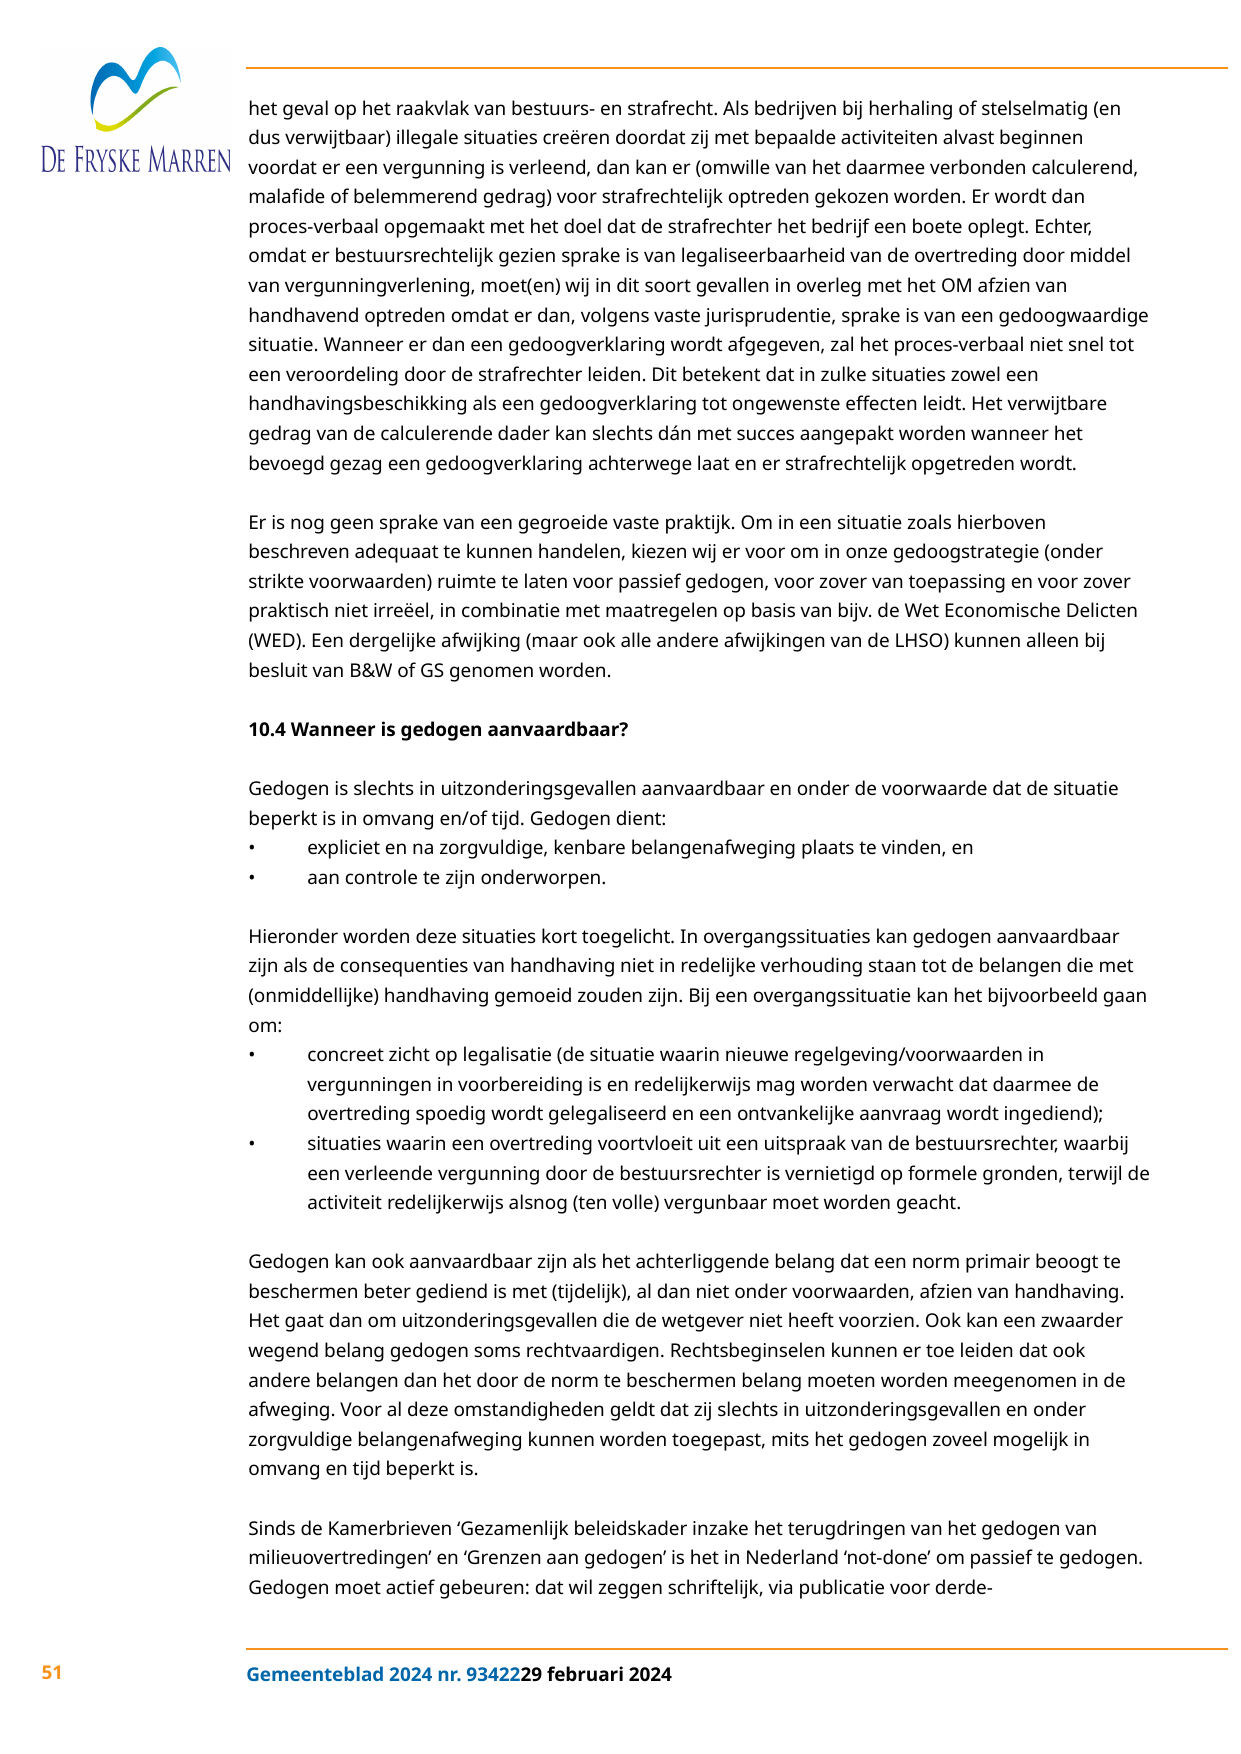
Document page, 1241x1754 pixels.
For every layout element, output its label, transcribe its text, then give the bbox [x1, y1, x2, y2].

text Sinds de Kamerbrieven ‘Gezamenlijk beleidskader inzake het terugdringen van het gedogen van milieuovertredingen’ en ‘Grenzen aan gedogen’ is het in Nederland ‘not-done’ om passief te gedogen. Gedogen moet actief gebeuren: dat wil zeggen schriftelijk, via publicatie voor derde- [248, 1515, 1152, 1600]
list expliciet en na zorgvuldige, kenbare belangenafweging plaats te vinden, en [248, 834, 1152, 860]
list situaties waarin een overtreding voortvloeit uit een uitspraak van de bestuursrechter, waarbij een verleende vergunning door de bestuursrechter is vernietigd op formele gronden, terwijl de activiteit redelijkerwijs alsnog (ten volle) vergunbaar moet worden geacht. [248, 1130, 1152, 1215]
picture [41, 47, 231, 172]
list concreet zicht op legalisatie (de situatie waarin nieuwe regelgeving/voorwaarden in vergunningen in voorbereiding is en redelijkerwijs mag worden verwacht dat daarmee de overtreding spoedig wordt gelegaliseerd en een ontvankelijke aanvraag wordt ingediend); [248, 1041, 1152, 1126]
text Gedogen kan ook aanvaardbaar zijn als het achterliggende belang dat een norm primair beoogt te beschermen beter gediend is met (tijdelijk), al dan niet onder voorwaarden, afzien van handhaving. Het gaat dan om uitzonderingsgevallen die de wetgever niet heeft voorzien. Ook kan een zwaarder wegend belang gedogen soms rechtvaardigen. Rechtsbeginselen kunnen er toe leiden dat ook andere belangen dan het door de norm te beschermen belang moeten worden meegenomen in de afweging. Voor al deze omstandigheden geldt dat zij slechts in uitzonderingsgevallen en onder zorgvuldige belangenafweging kunnen worden toegepast, mits het gedogen zoveel mogelijk in omvang en tijd beperkt is. [248, 1248, 1152, 1481]
text het geval op het raakvlak van bestuurs- en strafrecht. Als bedrijven bij herhaling of stelselmatig (en dus verwijtbaar) illegale situaties creëren doordat zij met bepaalde activiteiten alvast beginnen voordat er een vergunning is verleend, dan kan er (omwille van het daarmee verbonden calculerend, malafide of belemmerend gedrag) voor strafrechtelijk optreden gekozen worden. Er wordt dan proces-verbaal opgemaakt met het doel dat de strafrechter het bedrijf een boete oplegt. Echter, omdat er bestuursrechtelijk gezien sprake is van legaliseerbaarheid van de overtreding door middel van vergunningverlening, moet(en) wij in dit soort gevallen in overleg met het OM afzien van handhavend optreden omdat er dan, volgens vaste jurisprudentie, sprake is van een gedoogwaardige situatie. Wanneer er dan een gedoogverklaring wordt afgegeven, zal het proces-verbaal niet snel tot een veroordeling door de strafrechter leiden. Dit betekent dat in zulke situaties zowel een handhavingsbeschikking als een gedoogverklaring tot ongewenste effecten leidt. Het verwijtbare gedrag van de calculerende dader kan slechts dán met succes aangepakt worden wanneer het bevoegd gezag een gedoogverklaring achterwege laat en er strafrechtelijk opgetreden wordt. [248, 95, 1152, 476]
text 10.4 Wanneer is gedogen aanvaardbaar? [248, 716, 1152, 742]
text Hieronder worden deze situaties kort toegelicht. In overgangssituaties kan gedogen aanvaardbaar zijn als de consequenties van handhaving niet in redelijke verhouding staan tot de belangen die met (onmiddellijke) handhaving gemoeid zouden zijn. Bij een overgangssituatie kan het bijvoorbeeld gaan om: [248, 923, 1152, 1038]
text Er is nog geen sprake van een gegroeide vaste praktijk. Om in een situatie zoals hierboven beschreven adequaat te kunnen handelen, kiezen wij er voor om in onze gedoogstrategie (onder strikte voorwaarden) ruimte te laten voor passief gedogen, voor zover van toepassing en voor zover praktisch niet irreëel, in combinatie met maatregelen op basis van bijv. de Wet Economische Delicten (WED). Een dergelijke afwijking (maar ook alle andere afwijkingen van de LHSO) kunnen alleen bij besluit van B&W of GS genomen worden. [248, 509, 1152, 683]
text Gedogen is slechts in uitzonderingsgevallen aanvaardbaar en onder de voorwaarde dat de situatie beperkt is in omvang en/of tijd. Gedogen dient: [248, 775, 1152, 831]
list aan controle te zijn onderworpen. [248, 864, 1152, 890]
